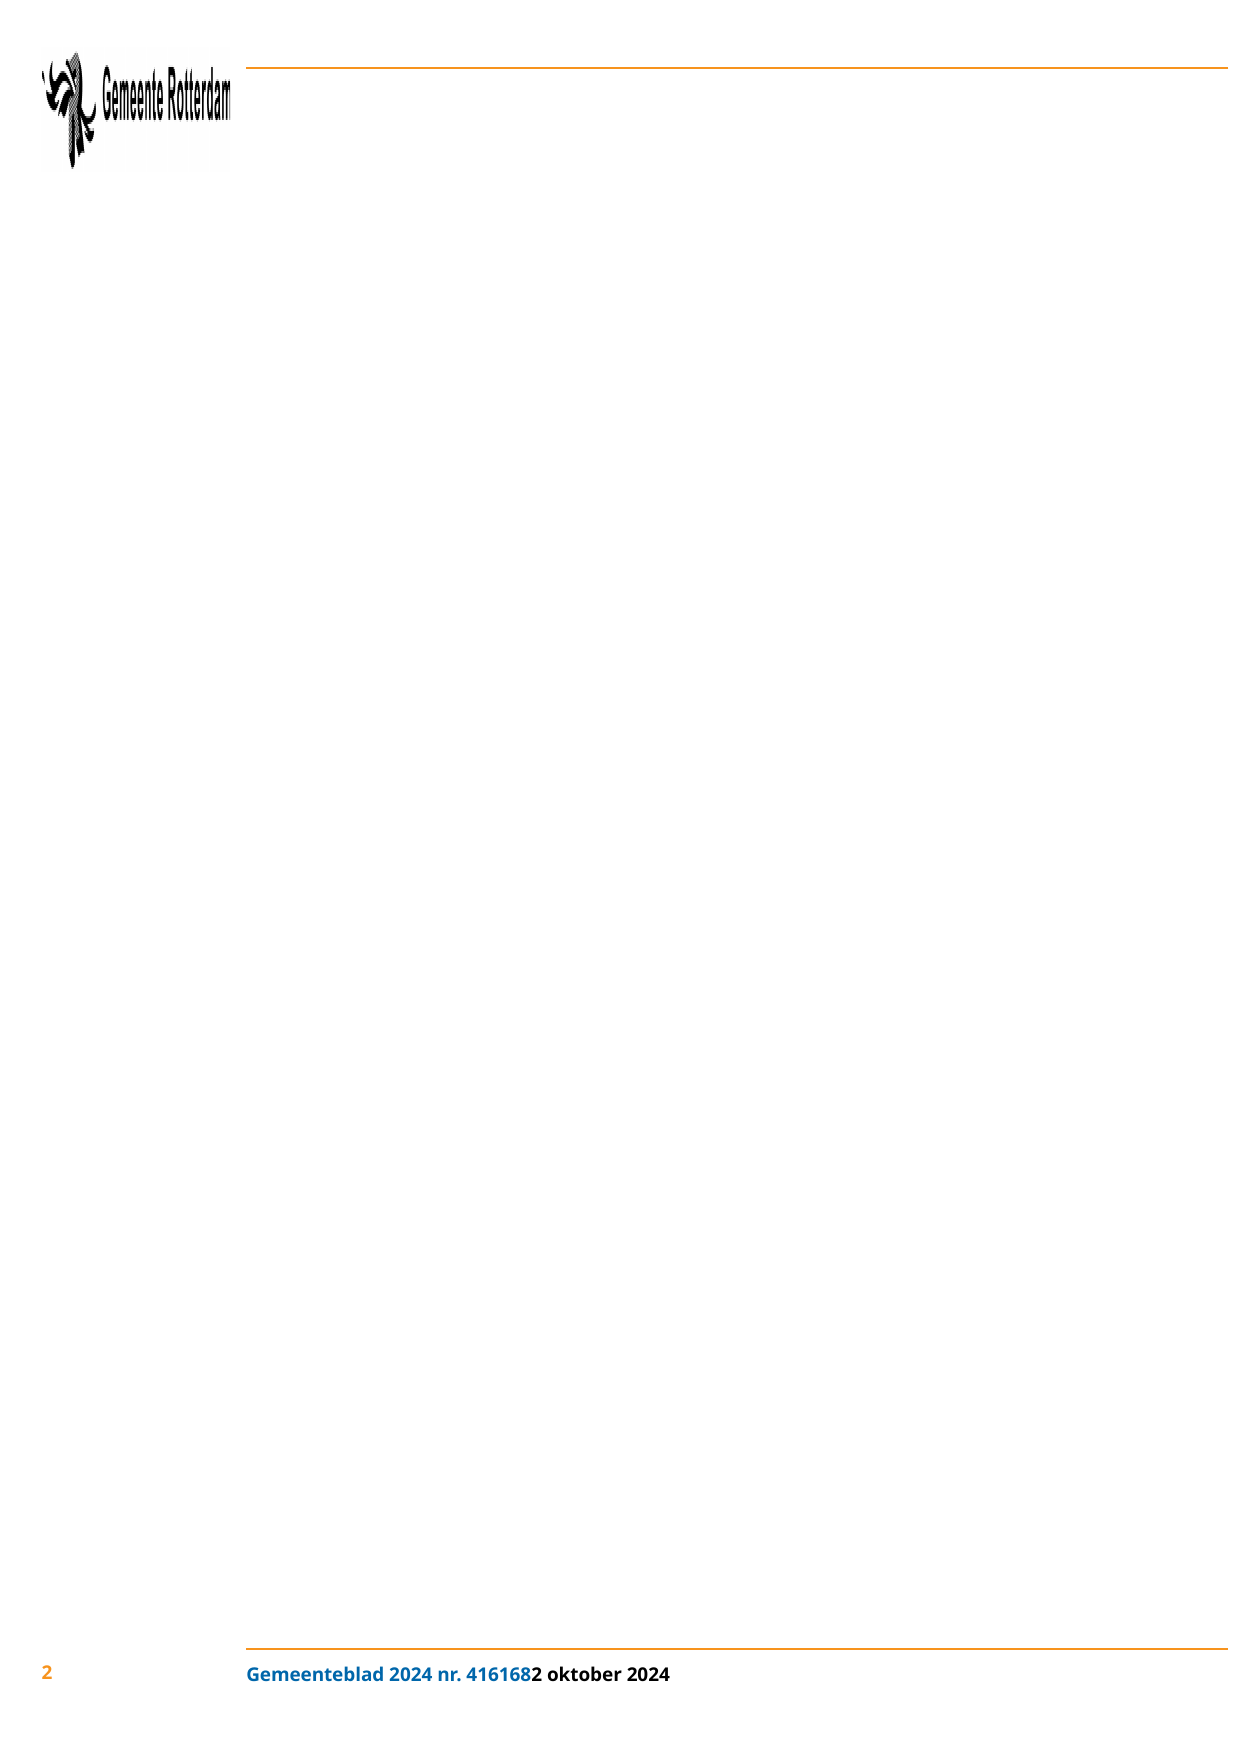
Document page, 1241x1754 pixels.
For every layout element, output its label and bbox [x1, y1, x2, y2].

picture [41, 47, 231, 172]
